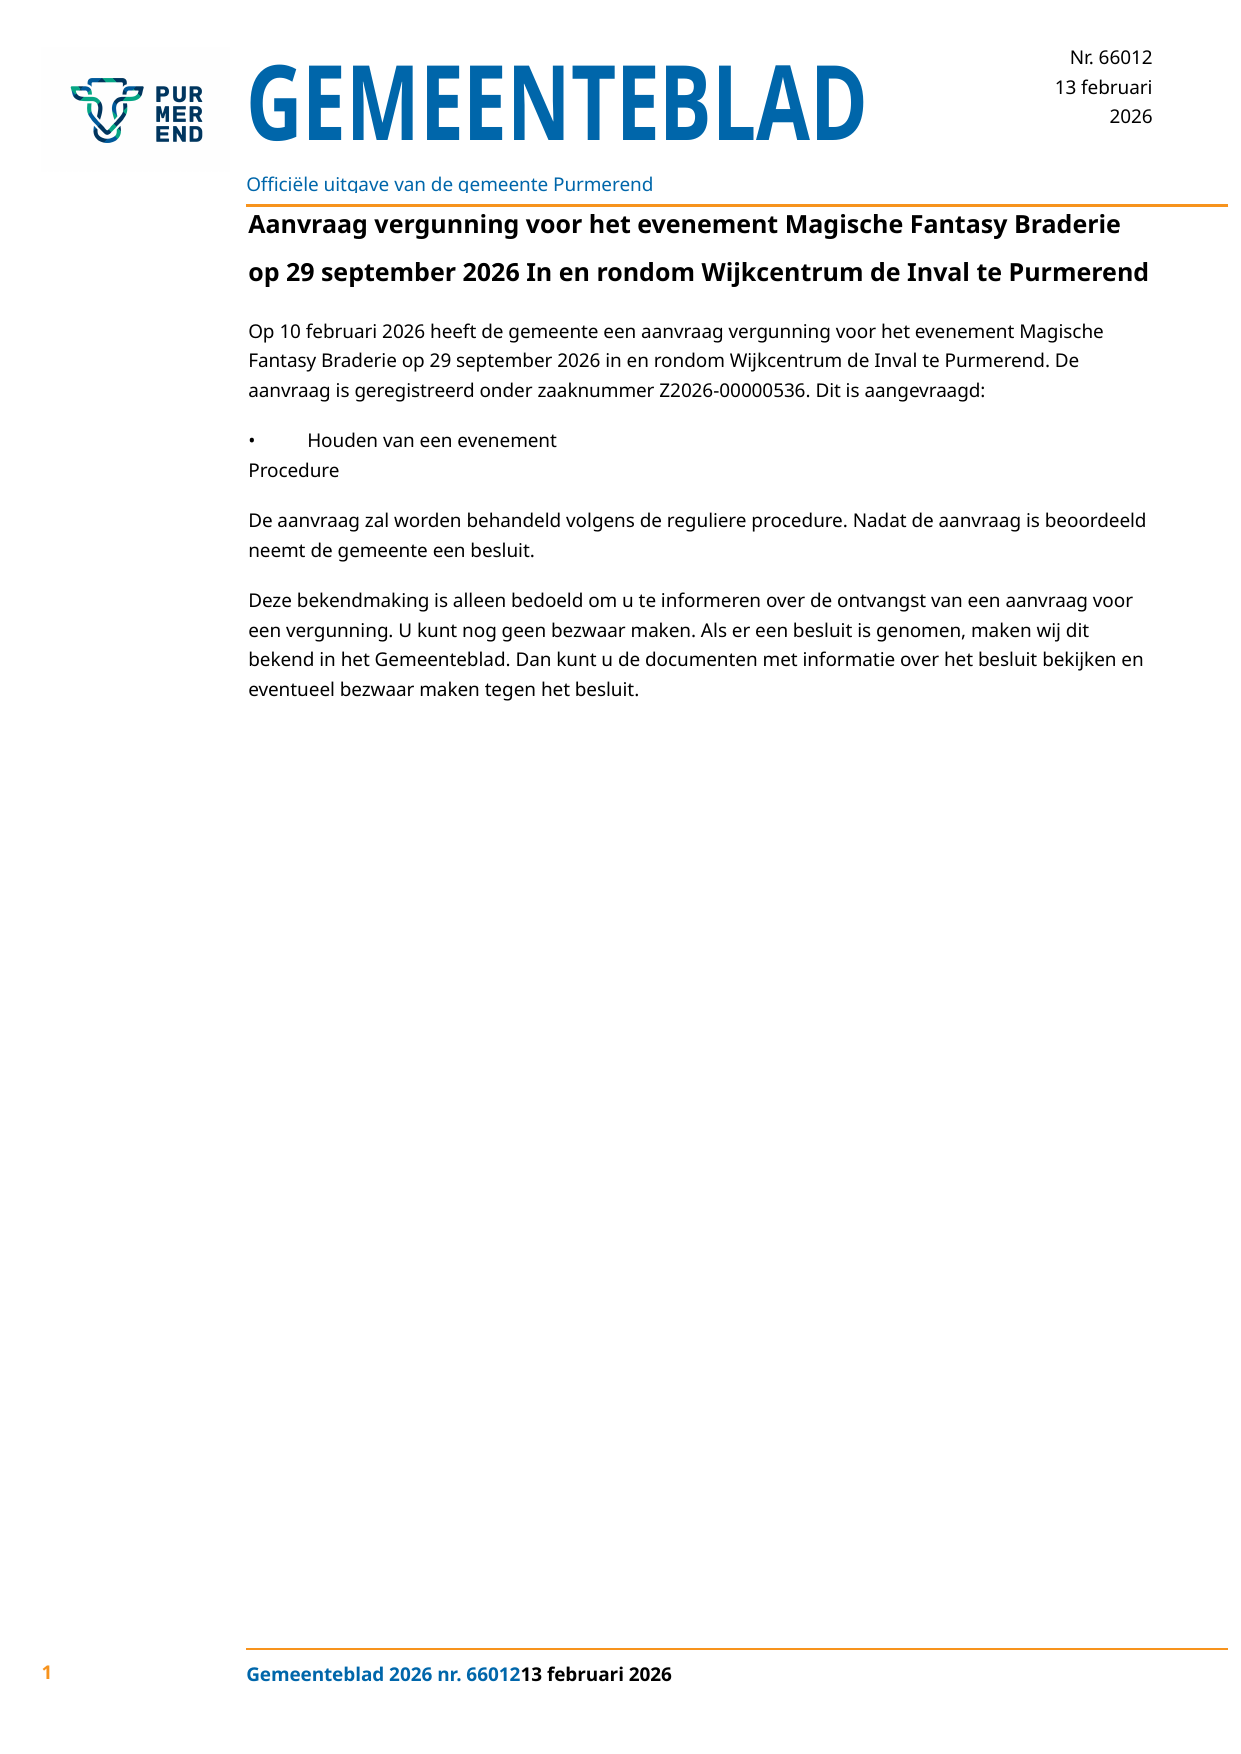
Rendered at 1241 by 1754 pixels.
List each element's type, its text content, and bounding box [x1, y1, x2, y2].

text Procedure [248, 457, 1152, 483]
text Op 10 februari 2026 heeft de gemeente een aanvraag vergunning voor het evenement Magische Fantasy Braderie op 29 september 2026 in en rondom Wijkcentrum de Inval te Purmerend. De aanvraag is geregistreerd onder zaaknummer Z2026-00000536. Dit is aangevraagd: [248, 318, 1152, 403]
text De aanvraag zal worden behandeld volgens de reguliere procedure. Nadat de aanvraag is beoordeeld neemt de gemeente een besluit. [248, 507, 1152, 563]
text Deze bekendmaking is alleen bedoeld om u te informeren over de ontvangst van een aanvraag voor een vergunning. U kunt nog geen bezwaar maken. Als er een besluit is genomen, maken wij dit bekend in het Gemeenteblad. Dan kunt u de documenten met informatie over het besluit bekijken en eventueel bezwaar maken tegen het besluit. [248, 587, 1152, 702]
text Aanvraag vergunning voor het evenement Magische Fantasy Braderie op 29 september 2026 In en rondom Wijkcentrum de Inval te Purmerend [248, 207, 1152, 288]
picture [41, 47, 231, 172]
list Houden van een evenement [248, 427, 1152, 453]
